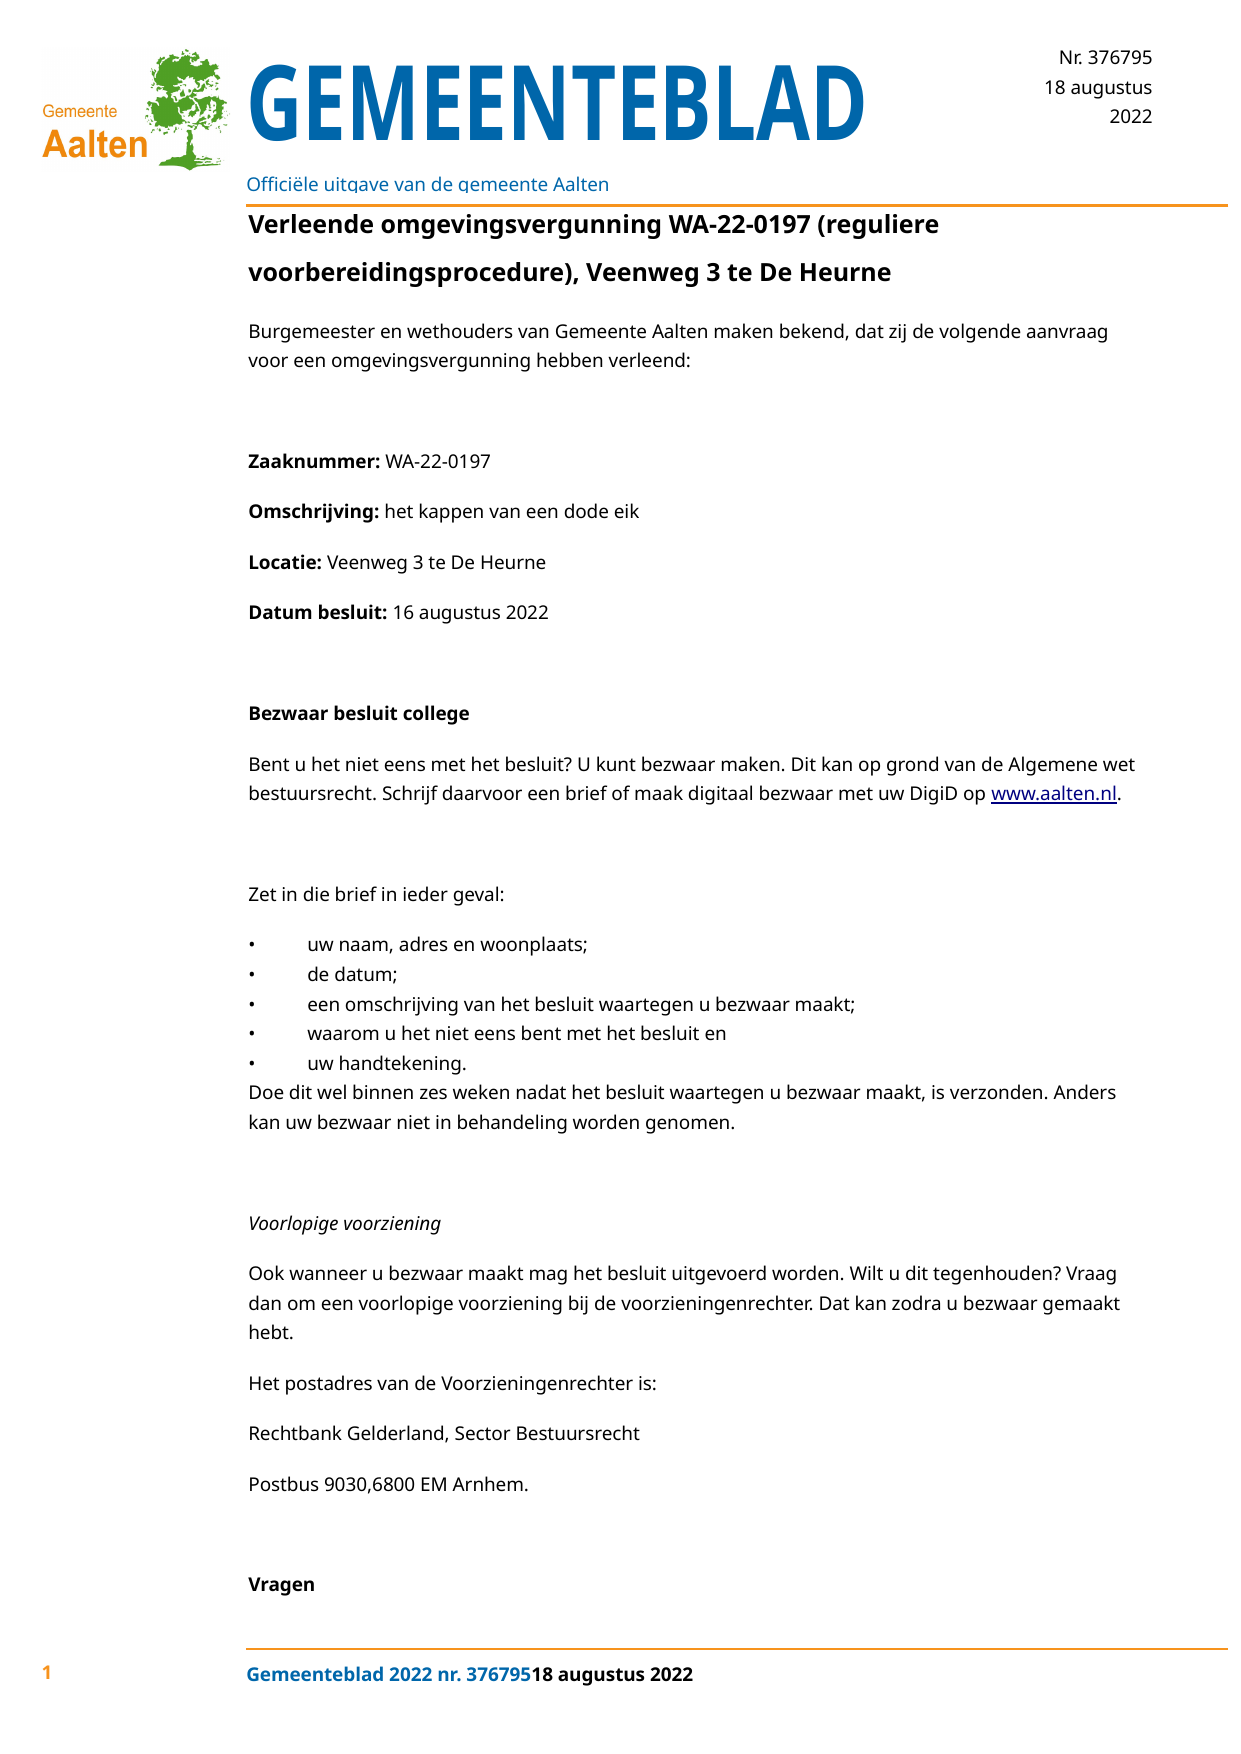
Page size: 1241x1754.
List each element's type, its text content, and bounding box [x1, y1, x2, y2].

picture [41, 47, 231, 172]
list waarom u het niet eens bent met het besluit en [248, 1020, 1152, 1046]
text Het postadres van de Voorzieningenrechter is: [248, 1370, 1152, 1396]
text Locatie: Veenweg 3 te De Heurne [248, 549, 1152, 575]
text Burgemeester en wethouders van Gemeente Aalten maken bekend, dat zij de volgende aanvraag voor een omgevingsvergunning hebben verleend: [248, 318, 1152, 373]
text Vragen [248, 1572, 1152, 1597]
text Zaaknummer: WA-22-0197 [248, 448, 1152, 474]
text Zet in die brief in ieder geval: [248, 881, 1152, 907]
text Verleende omgevingsvergunning WA-22-0197 (reguliere voorbereidingsprocedure), Veenweg 3 te De Heurne [248, 207, 1152, 288]
text Rechtbank Gelderland, Sector Bestuursrecht [248, 1420, 1152, 1446]
text Voorlopige voorziening [248, 1210, 1152, 1236]
text Datum besluit: 16 augustus 2022 [248, 599, 1152, 625]
list uw naam, adres en woonplaats; [248, 932, 1152, 957]
text Bent u het niet eens met het besluit? U kunt bezwaar maken. Dit kan op grond van de Algemene wet bestuursrecht. Schrijf daarvoor een brief of maak digitaal bezwaar met uw DigiD op www.aalten.nl. [248, 751, 1152, 806]
text Ook wanneer u bezwaar maakt mag het besluit uitgevoerd worden. Wilt u dit tegenhouden? Vraag dan om een voorlopige voorziening bij de voorzieningenrechter. Dat kan zodra u bezwaar gemaakt hebt. [248, 1260, 1152, 1345]
text Omschrijving: het kappen van een dode eik [248, 499, 1152, 524]
list de datum; [248, 961, 1152, 987]
list uw handtekening. [248, 1050, 1152, 1076]
text Doe dit wel binnen zes weken nadat het besluit waartegen u bezwaar maakt, is verzonden. Anders kan uw bezwaar niet in behandeling worden genomen. [248, 1079, 1152, 1135]
list een omschrijving van het besluit waartegen u bezwaar maakt; [248, 991, 1152, 1017]
text Bezwaar besluit college [248, 700, 1152, 726]
text Postbus 9030,6800 EM Arnhem. [248, 1471, 1152, 1497]
